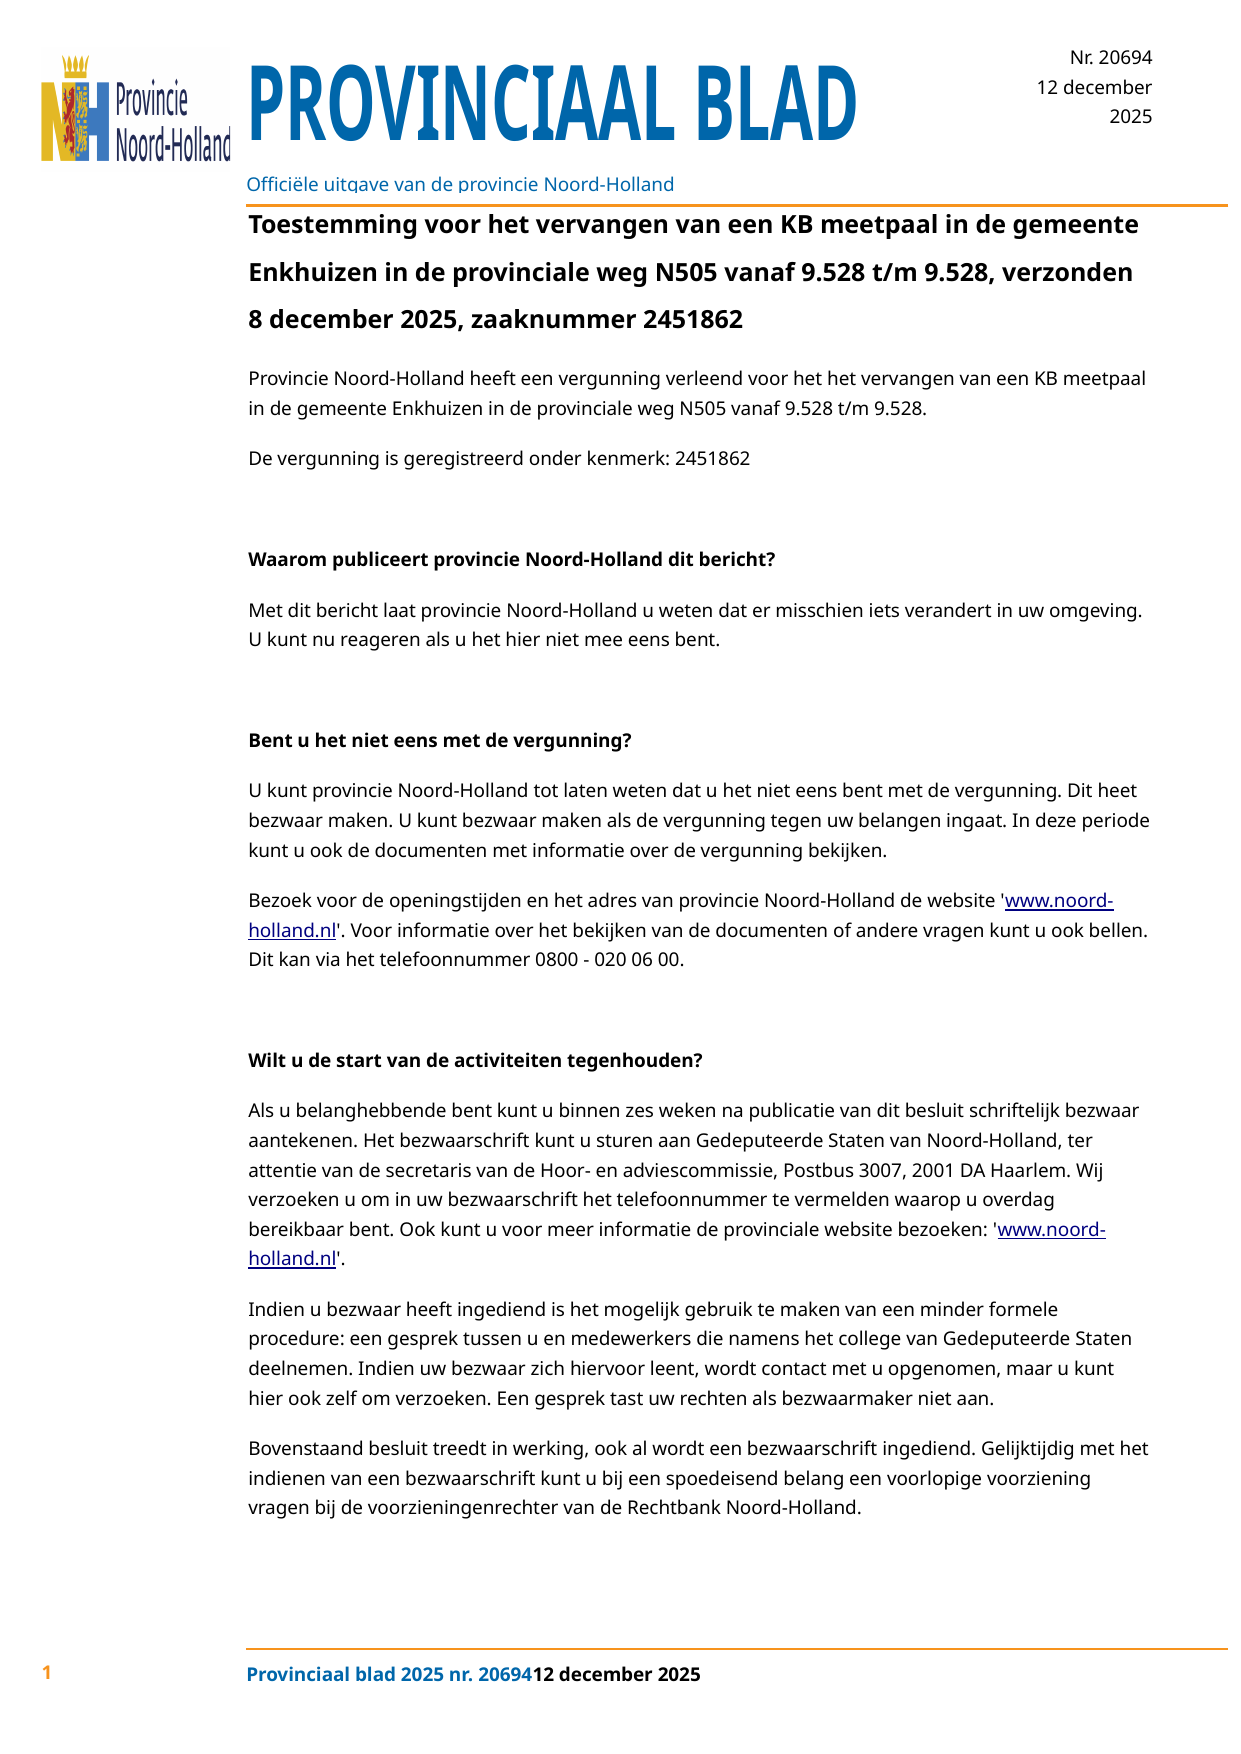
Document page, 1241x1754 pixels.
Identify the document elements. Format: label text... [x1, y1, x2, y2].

text Bent u het niet eens met de vergunning? [248, 727, 1152, 753]
text Toestemming voor het vervangen van een KB meetpaal in de gemeente Enkhuizen in de provinciale weg N505 vanaf 9.528 t/m 9.528, verzonden 8 december 2025, zaaknummer 2451862 [248, 207, 1152, 336]
text Wilt u de start van de activiteiten tegenhouden? [248, 1047, 1152, 1073]
text Als u belanghebbende bent kunt u binnen zes weken na publicatie van dit besluit schriftelijk bezwaar aantekenen. Het bezwaarschrift kunt u sturen aan Gedeputeerde Staten van Noord-Holland, ter attentie van de secretaris van de Hoor- en adviescommissie, Postbus 3007, 2001 DA Haarlem. Wij verzoeken u om in uw bezwaarschrift het telefoonnummer te vermelden waarop u overdag bereikbaar bent. Ook kunt u voor meer informatie de provinciale website bezoeken: 'www.noord-holland.nl'. [248, 1098, 1152, 1271]
text De vergunning is geregistreerd onder kenmerk: 2451862 [248, 446, 1152, 471]
text U kunt provincie Noord-Holland tot laten weten dat u het niet eens bent met de vergunning. Dit heet bezwaar maken. U kunt bezwaar maken als de vergunning tegen uw belangen ingaat. In deze periode kunt u ook de documenten met informatie over de vergunning bekijken. [248, 778, 1152, 862]
text Indien u bezwaar heeft ingediend is het mogelijk gebruik te maken van een minder formele procedure: een gesprek tussen u en medewerkers die namens het college van Gedeputeerde Staten deelnemen. Indien uw bezwaar zich hiervoor leent, wordt contact met u opgenomen, maar u kunt hier ook zelf om verzoeken. Een gesprek tast uw rechten als bezwaarmaker niet aan. [248, 1296, 1152, 1410]
text Met dit bericht laat provincie Noord-Holland u weten dat er misschien iets verandert in uw omgeving. U kunt nu reageren als u het hier niet mee eens bent. [248, 597, 1152, 652]
picture [41, 47, 231, 172]
text Waarom publiceert provincie Noord-Holland dit bericht? [248, 546, 1152, 572]
text Bovenstaand besluit treedt in werking, ook al wordt een bezwaarschrift ingediend. Gelijktijdig met het indienen van een bezwaarschrift kunt u bij een spoedeisend belang een voorlopige voorziening vragen bij de voorzieningenrechter van de Rechtbank Noord-Holland. [248, 1435, 1152, 1520]
text Bezoek voor de openingstijden en het adres van provincie Noord-Holland de website 'www.noord-holland.nl'. Voor informatie over het bekijken van de documenten of andere vragen kunt u ook bellen. Dit kan via het telefoonnummer 0800 - 020 06 00. [248, 887, 1152, 972]
text Provincie Noord-Holland heeft een vergunning verleend voor het het vervangen van een KB meetpaal in de gemeente Enkhuizen in de provinciale weg N505 vanaf 9.528 t/m 9.528. [248, 366, 1152, 421]
